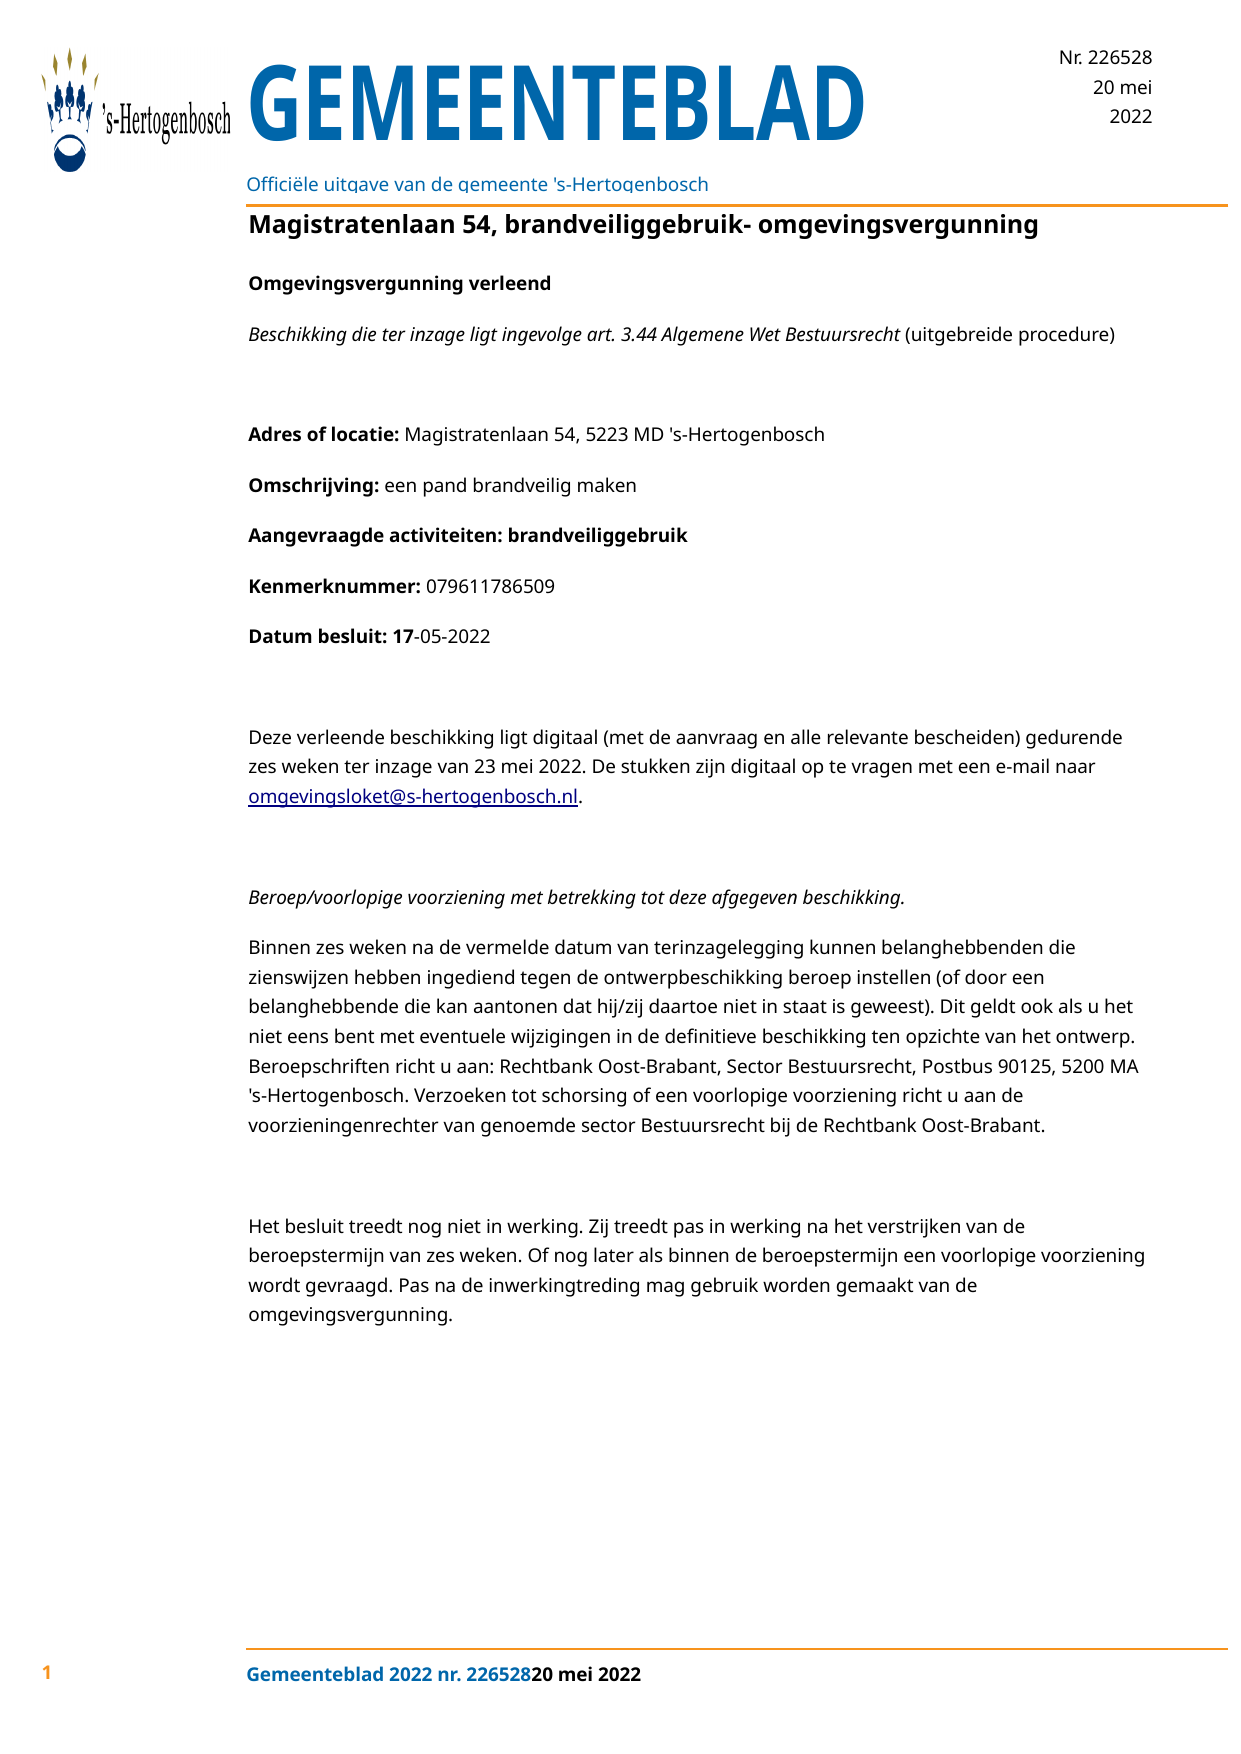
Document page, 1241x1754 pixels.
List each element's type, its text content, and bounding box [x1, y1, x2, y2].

text Beschikking die ter inzage ligt ingevolge art. 3.44 Algemene Wet Bestuursrecht (uitgebreide procedure) [248, 321, 1152, 346]
text Omgevingsvergunning verleend [248, 270, 1152, 296]
text Magistratenlaan 54, brandveiliggebruik- omgevingsvergunning [248, 207, 1152, 241]
text Het besluit treedt nog niet in werking. Zij treedt pas in werking na het verstrijken van de beroepstermijn van zes weken. Of nog later als binnen de beroepstermijn een voorlopige voorziening wordt gevraagd. Pas na de inwerkingtreding mag gebruik worden gemaakt van de omgevingsvergunning. [248, 1213, 1152, 1327]
text Datum besluit: 17-05-2022 [248, 623, 1152, 649]
text Omschrijving: een pand brandveilig maken [248, 472, 1152, 498]
text Deze verleende beschikking ligt digitaal (met de aanvraag en alle relevante bescheiden) gedurende zes weken ter inzage van 23 mei 2022. De stukken zijn digitaal op te vragen met een e-mail naar omgevingsloket@s-hertogenbosch.nl. [248, 724, 1152, 809]
text Adres of locatie: Magistratenlaan 54, 5223 MD 's-Hertogenbosch [248, 422, 1152, 447]
picture [41, 47, 231, 172]
text Beroep/voorlopige voorziening met betrekking tot deze afgegeven beschikking. [248, 884, 1152, 910]
text Binnen zes weken na de vermelde datum van terinzagelegging kunnen belanghebbenden die zienswijzen hebben ingediend tegen de ontwerpbeschikking beroep instellen (of door een belanghebbende die kan aantonen dat hij/zij daartoe niet in staat is geweest). Dit geldt ook als u het niet eens bent met eventuele wijzigingen in de definitieve beschikking ten opzichte van het ontwerp. Beroepschriften richt u aan: Rechtbank Oost-Brabant, Sector Bestuursrecht, Postbus 90125, 5200 MA 's-Hertogenbosch. Verzoeken tot schorsing of een voorlopige voorziening richt u aan de voorzieningenrechter van genoemde sector Bestuursrecht bij de Rechtbank Oost-Brabant. [248, 934, 1152, 1138]
text Aangevraagde activiteiten: brandveiliggebruik [248, 522, 1152, 548]
text Kenmerknummer: 079611786509 [248, 573, 1152, 598]
